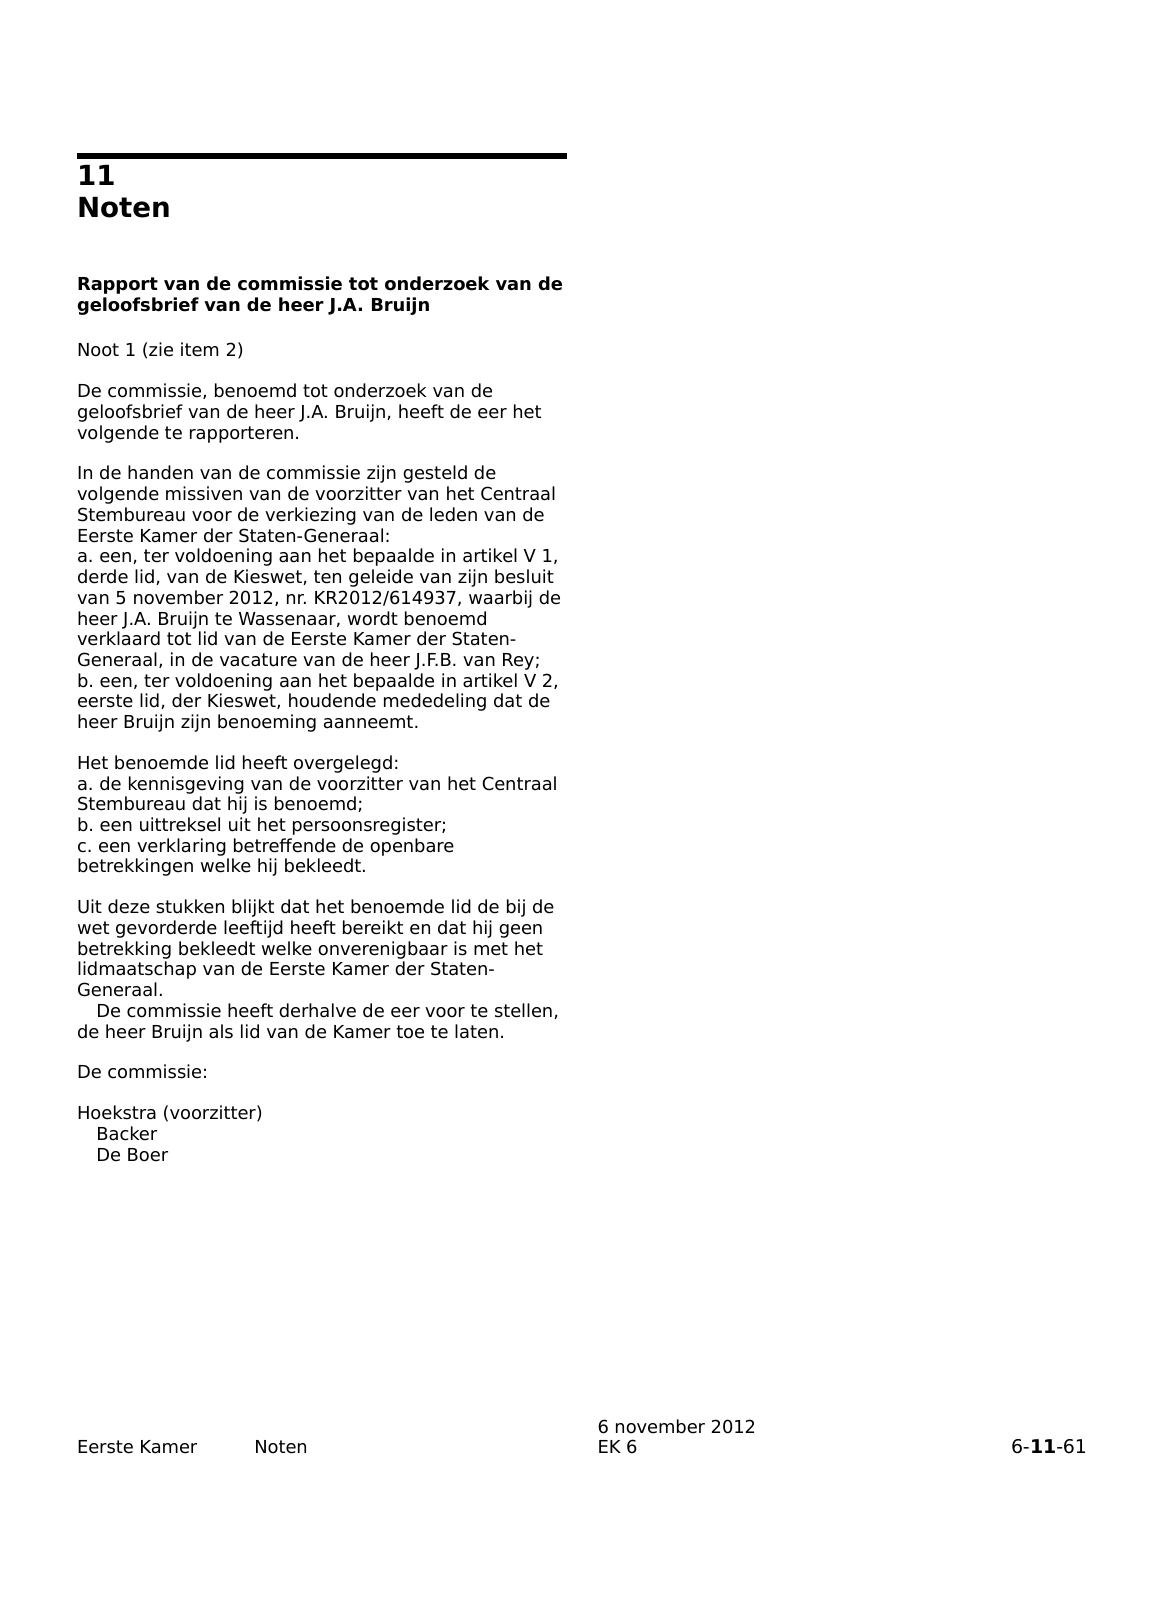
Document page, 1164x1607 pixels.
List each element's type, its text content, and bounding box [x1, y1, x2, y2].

title 11 Noten [77, 159, 567, 224]
text Backer [77, 1124, 567, 1144]
text De Boer [77, 1144, 567, 1165]
text Noot 1 (zie item 2) [77, 340, 567, 361]
text b. een uittreksel uit het persoonsregister; [77, 815, 567, 836]
text b. een, ter voldoening aan het bepaalde in artikel V 2, eerste lid, der Kieswet, houdende mededeling dat de heer Bruijn zijn benoeming aanneemt. [77, 671, 567, 733]
text Uit deze stukken blijkt dat het benoemde lid de bij de wet gevorderde leeftijd heeft bereikt en dat hij geen betrekking bekleedt welke onverenigbaar is met het lidmaatschap van de Eerste Kamer der Staten-Generaal. [77, 897, 567, 1001]
text De commissie: [77, 1062, 567, 1083]
text a. de kennisgeving van de voorzitter van het Centraal Stembureau dat hij is benoemd; [77, 773, 567, 815]
text a. een, ter voldoening aan het bepaalde in artikel V 1, derde lid, van de Kieswet, ten geleide van zijn besluit van 5 november 2012, nr. KR2012/614937, waarbij de heer J.A. Bruijn te Wassenaar, wordt benoemd verklaard tot lid van de Eerste Kamer der Staten-Generaal, in de vacature van de heer J.F.B. van Rey; [77, 546, 567, 671]
subtitle Rapport van de commissie tot onderzoek van de geloofsbrief van de heer J.A. Bruijn [77, 274, 567, 315]
text Hoekstra (voorzitter) [77, 1103, 567, 1124]
text Het benoemde lid heeft overgelegd: [77, 753, 567, 773]
text De commissie, benoemd tot onderzoek van de geloofsbrief van de heer J.A. Bruijn, heeft de eer het volgende te rapporteren. [77, 381, 567, 443]
text c. een verklaring betreffende de openbare betrekkingen welke hij bekleedt. [77, 836, 567, 877]
text In de handen van de commissie zijn gesteld de volgende missiven van de voorzitter van het Centraal Stembureau voor de verkiezing van de leden van de Eerste Kamer der Staten-Generaal: [77, 463, 567, 546]
text De commissie heeft derhalve de eer voor te stellen, de heer Bruijn als lid van de Kamer toe te laten. [77, 1001, 567, 1042]
